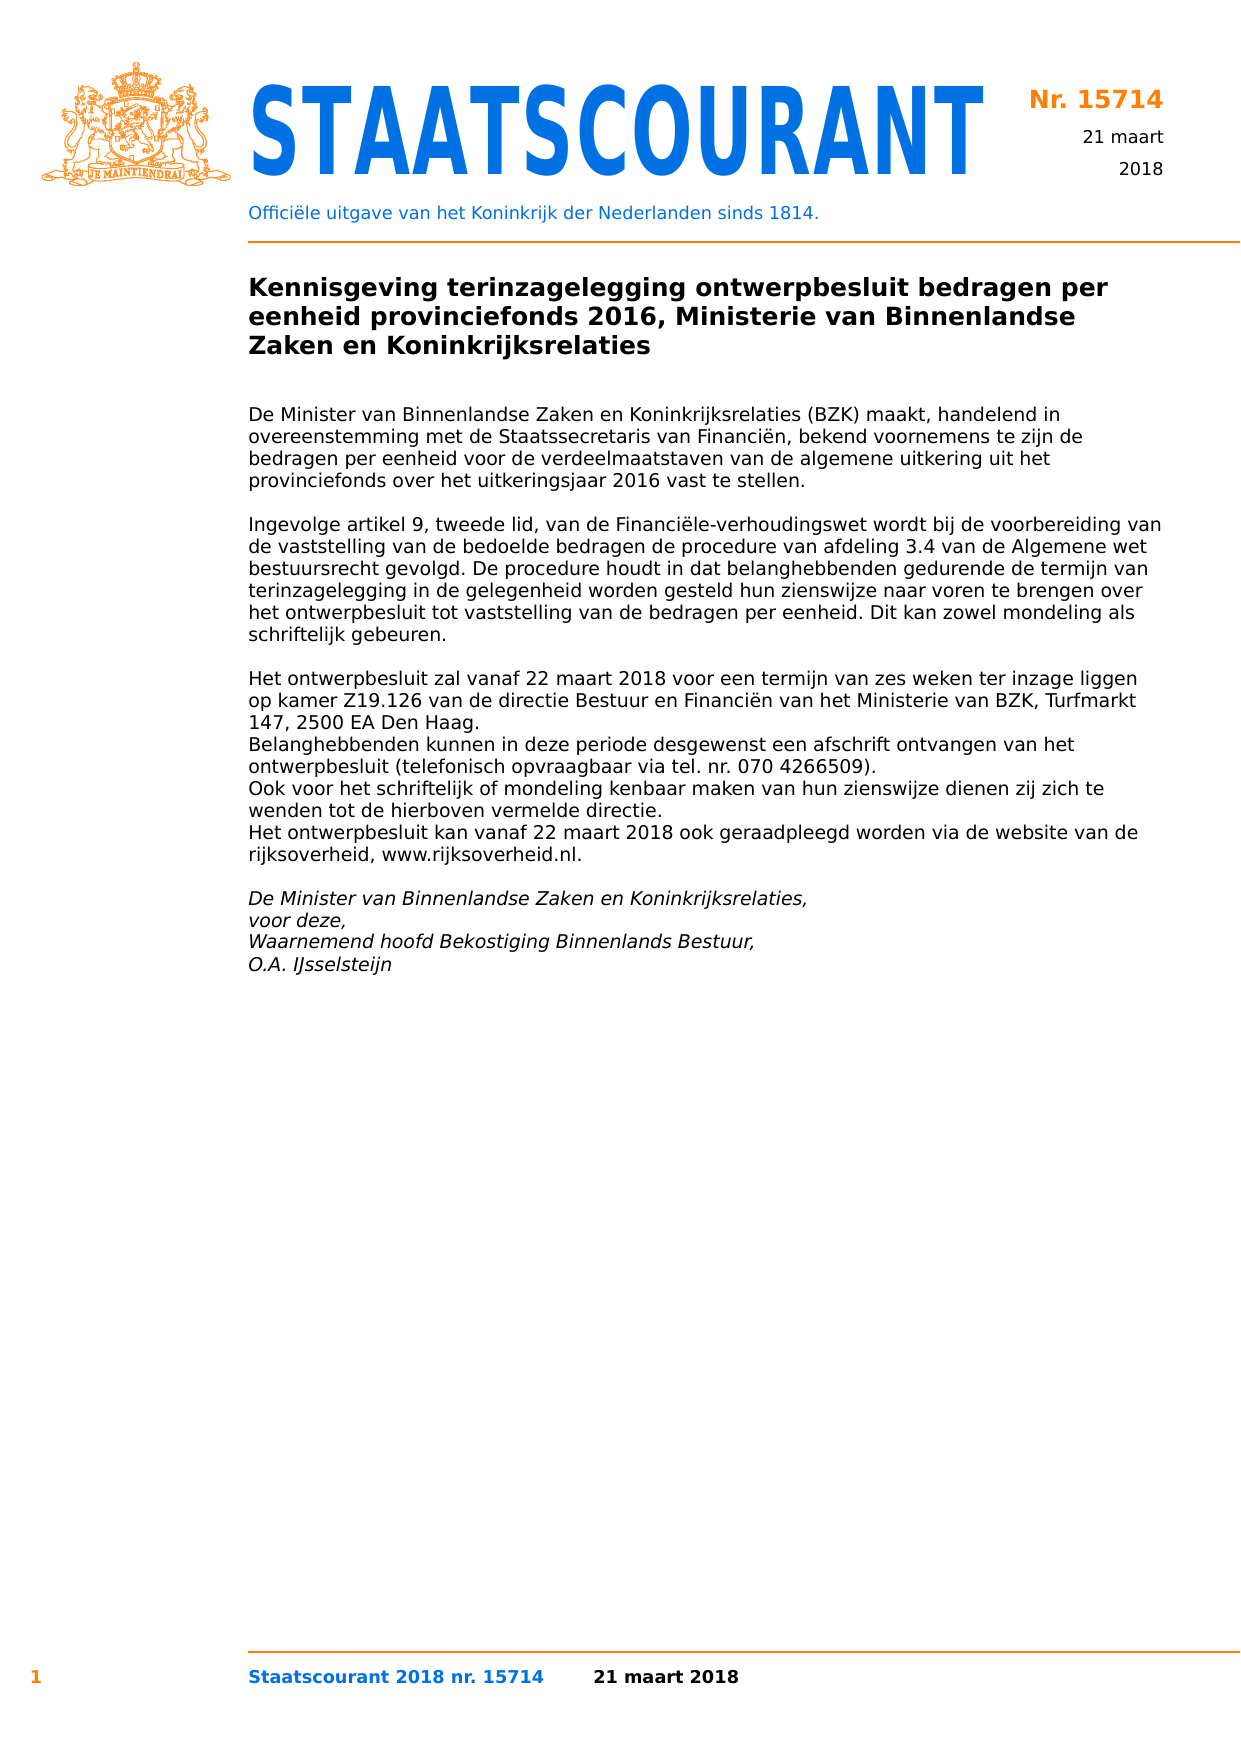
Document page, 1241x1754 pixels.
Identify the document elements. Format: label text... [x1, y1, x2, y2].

text Belanghebbenden kunnen in deze periode desgewenst een afschrift ontvangen van het ontwerpbesluit (telefonisch opvraagbaar via tel. nr. 070 4266509). [248, 734, 1163, 778]
subtitle Kennisgeving terinzagelegging ontwerpbesluit bedragen per eenheid provinciefonds 2016, Ministerie van Binnenlandse Zaken en Koninkrijksrelaties [248, 273, 1163, 361]
table_header Nr. 15714 [998, 62, 1240, 121]
text Ingevolge artikel 9, tweede lid, van de Financiële-verhoudingswet wordt bij de voorbereiding van de vaststelling van de bedoelde bedragen de procedure van afdeling 3.4 van de Algemene wet bestuursrecht gevolgd. De procedure houdt in dat belanghebbenden gedurende de termijn van terinzagelegging in de gelegenheid worden gesteld hun zienswijze naar voren te brengen over het ontwerpbesluit tot vaststelling van de bedragen per eenheid. Dit kan zowel mondeling als schriftelijk gebeuren. [248, 514, 1163, 646]
table_cell Officiële uitgave van het Koninkrijk der Nederlanden sinds 1814. [248, 203, 1240, 241]
text Het ontwerpbesluit zal vanaf 22 maart 2018 voor een termijn van zes weken ter inzage liggen op kamer Z19.126 van de directie Bestuur en Financiën van het Ministerie van BZK, Turfmarkt 147, 2500 EA Den Haag. [248, 668, 1163, 734]
text De Minister van Binnenlandse Zaken en Koninkrijksrelaties (BZK) maakt, handelend in overeenstemming met de Staatssecretaris van Financiën, bekend voornemens te zijn de bedragen per eenheid voor de verdeelmaatstaven van de algemene uitkering uit het provinciefonds over het uitkeringsjaar 2016 vast te stellen. [248, 404, 1163, 492]
table_cell 2018 [998, 153, 1240, 203]
text De Minister van Binnenlandse Zaken en Koninkrijksrelaties, voor deze, Waarnemend hoofd Bekostiging Binnenlands Bestuur, O.A. IJsselsteijn [248, 887, 1163, 975]
text Het ontwerpbesluit kan vanaf 22 maart 2018 ook geraadpleegd worden via de website van de rijksoverheid, www.rijksoverheid.nl. [248, 822, 1163, 866]
picture [41, 62, 231, 186]
text Ook voor het schriftelijk of mondeling kenbaar maken van hun zienswijze dienen zij zich te wenden tot de hierboven vermelde directie. [248, 778, 1163, 822]
table_header [25, 62, 248, 241]
table_cell 21 maart [998, 121, 1240, 153]
table_header STAATSCOURANT [248, 62, 998, 203]
